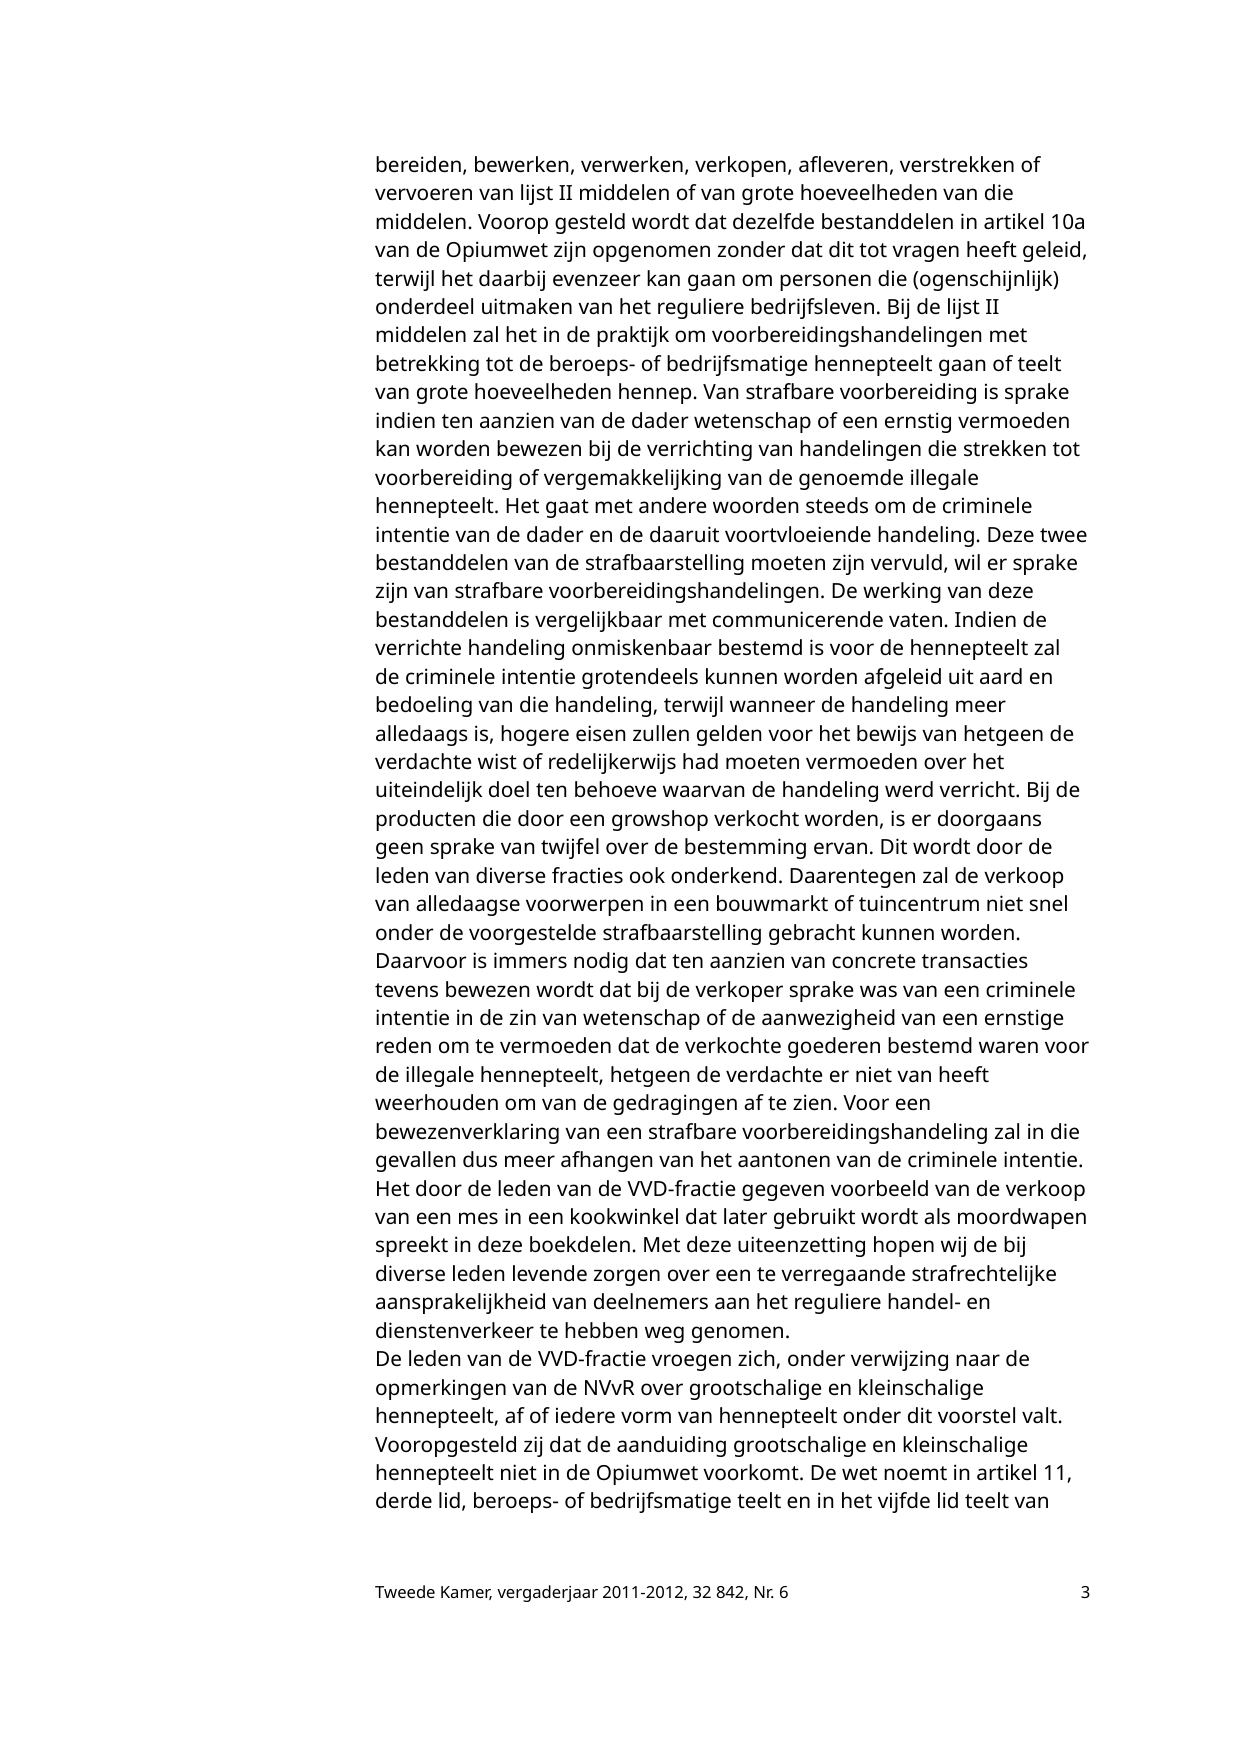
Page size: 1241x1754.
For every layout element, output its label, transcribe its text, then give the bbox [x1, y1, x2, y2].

text bereiden, bewerken, verwerken, verkopen, afleveren, verstrekken of vervoeren van lijst II middelen of van grote hoeveelheden van die middelen. Voorop gesteld wordt dat dezelfde bestanddelen in artikel 10a van de Opiumwet zijn opgenomen zonder dat dit tot vragen heeft geleid, terwijl het daarbij evenzeer kan gaan om personen die (ogenschijnlijk) onderdeel uitmaken van het reguliere bedrijfsleven. Bij de lijst II middelen zal het in de praktijk om voorbereidingshandelingen met betrekking tot de beroeps- of bedrijfsmatige hennepteelt gaan of teelt van grote hoeveelheden hennep. Van strafbare voorbereiding is sprake indien ten aanzien van de dader wetenschap of een ernstig vermoeden kan worden bewezen bij de verrichting van handelingen die strekken tot voorbereiding of vergemakkelijking van de genoemde illegale hennepteelt. Het gaat met andere woorden steeds om de criminele intentie van de dader en de daaruit voortvloeiende handeling. Deze twee bestanddelen van de strafbaarstelling moeten zijn vervuld, wil er sprake zijn van strafbare voorbereidingshandelingen. De werking van deze bestanddelen is vergelijkbaar met communicerende vaten. Indien de verrichte handeling onmiskenbaar bestemd is voor de hennepteelt zal de criminele intentie grotendeels kunnen worden afgeleid uit aard en bedoeling van die handeling, terwijl wanneer de handeling meer alledaags is, hogere eisen zullen gelden voor het bewijs van hetgeen de verdachte wist of redelijkerwijs had moeten vermoeden over het uiteindelijk doel ten behoeve waarvan de handeling werd verricht. Bij de producten die door een growshop verkocht worden, is er doorgaans geen sprake van twijfel over de bestemming ervan. Dit wordt door de leden van diverse fracties ook onderkend. Daarentegen zal de verkoop van alledaagse voorwerpen in een bouwmarkt of tuincentrum niet snel onder de voorgestelde strafbaarstelling gebracht kunnen worden. Daarvoor is immers nodig dat ten aanzien van concrete transacties tevens bewezen wordt dat bij de verkoper sprake was van een criminele intentie in de zin van wetenschap of de aanwezigheid van een ernstige reden om te vermoeden dat de verkochte goederen bestemd waren voor de illegale hennepteelt, hetgeen de verdachte er niet van heeft weerhouden om van de gedragingen af te zien. Voor een bewezenverklaring van een strafbare voorbereidingshandeling zal in die gevallen dus meer afhangen van het aantonen van de criminele intentie. Het door de leden van de VVD-fractie gegeven voorbeeld van de verkoop van een mes in een kookwinkel dat later gebruikt wordt als moordwapen spreekt in deze boekdelen. Met deze uiteenzetting hopen wij de bij diverse leden levende zorgen over een te verregaande strafrechtelijke aansprakelijkheid van deelnemers aan het reguliere handel- en dienstenverkeer te hebben weg genomen. [375, 150, 1090, 1344]
text De leden van de VVD-fractie vroegen zich, onder verwijzing naar de opmerkingen van de NVvR over grootschalige en kleinschalige hennepteelt, af of iedere vorm van hennepteelt onder dit voorstel valt. Vooropgesteld zij dat de aanduiding grootschalige en kleinschalige hennepteelt niet in de Opiumwet voorkomt. De wet noemt in artikel 11, derde lid, beroeps- of bedrijfsmatige teelt en in het vijfde lid teelt van [375, 1344, 1090, 1515]
